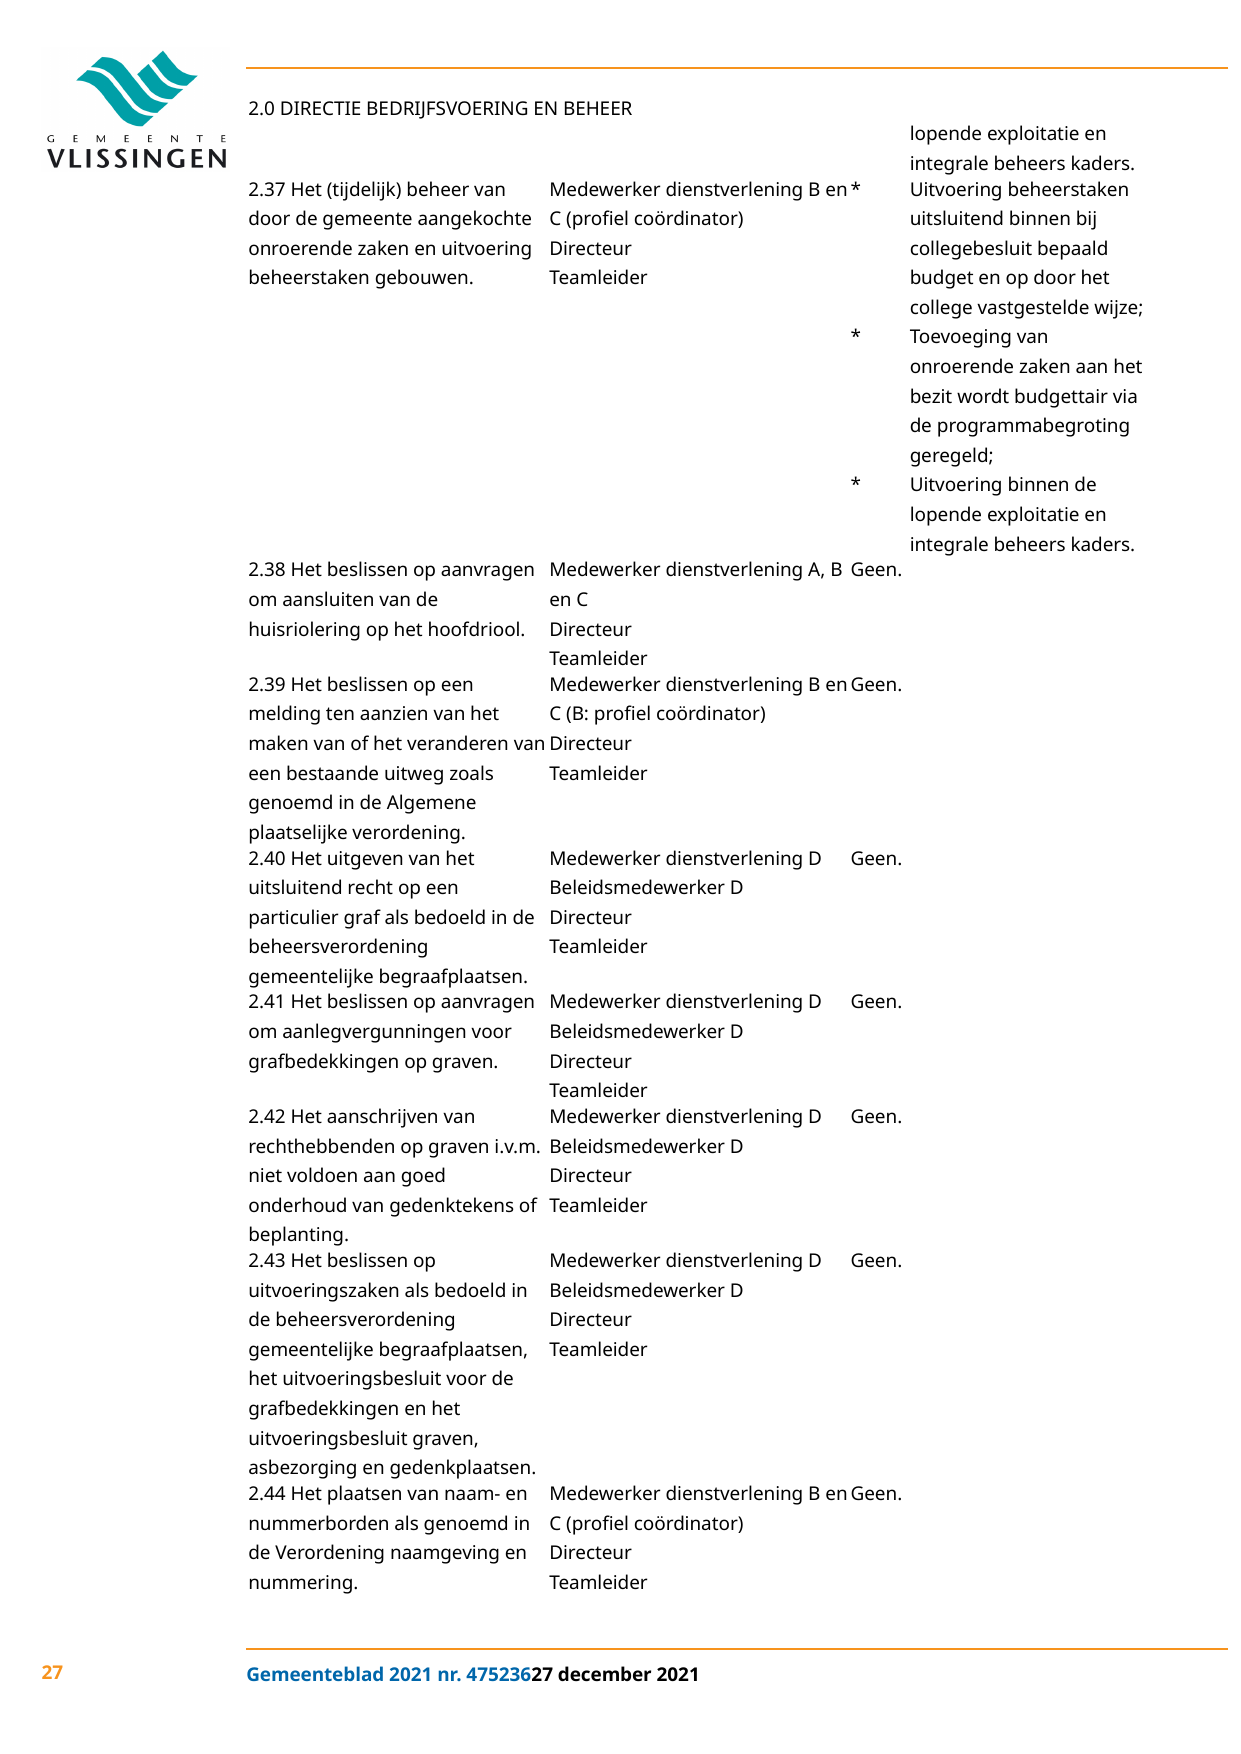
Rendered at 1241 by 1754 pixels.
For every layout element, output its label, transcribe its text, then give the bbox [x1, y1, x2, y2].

table_cell 2.39 Het beslissen op een melding ten aanzien van het maken van of het veranderen van een bestaande uitweg zoals genoemd in de Algemene plaatselijke verordening. [248, 671, 549, 845]
table_cell 2.43 Het beslissen op uitvoeringszaken als bedoeld in de beheersverordening gemeentelijke begraafplaatsen, het uitvoeringsbesluit voor de grafbedekkingen en het uitvoeringsbesluit graven, asbezorging en gedenkplaatsen. [248, 1247, 549, 1480]
table_cell 2.41 Het beslissen op aanvragen om aanlegvergunningen voor grafbedekkingen op graven. [248, 989, 549, 1103]
table_cell [549, 121, 850, 176]
table_cell Medewerker dienstverlening D Beleidsmedewerker D Directeur Teamleider [549, 1247, 850, 1480]
table_cell 2.40 Het uitgeven van het uitsluitend recht op een particulier graf als bedoeld in de beheersverordening gemeentelijke begraafplaatsen. [248, 845, 549, 989]
table_cell Geen. [850, 989, 1152, 1103]
table_cell [248, 121, 549, 176]
table_cell Medewerker dienstverlening D Beleidsmedewerker D Directeur Teamleider [549, 845, 850, 989]
table_cell Medewerker dienstverlening D Beleidsmedewerker D Directeur Teamleider [549, 989, 850, 1103]
table_cell 2.42 Het aanschrijven van rechthebbenden op graven i.v.m. niet voldoen aan goed onderhoud van gedenktekens of beplanting. [248, 1103, 549, 1247]
table_cell Geen. [850, 671, 1152, 845]
table_cell Geen. [850, 845, 1152, 989]
table_cell Medewerker dienstverlening B en C (B: profiel coördinator) Directeur Teamleider [549, 671, 850, 845]
table_cell Uitvoering beheerstaken uitsluitend binnen bij collegebesluit bepaald budget en op door het college vastgestelde wijze; Toevoeging van onroerende zaken aan het bezit wordt budgettair via de programmabegroting geregeld; Uitvoering binnen de lopende exploitatie en integrale beheers kaders. [850, 176, 1152, 557]
table_cell Medewerker dienstverlening A, B en C Directeur Teamleider [549, 557, 850, 671]
table_cell Medewerker dienstverlening B en C (profiel coördinator) Directeur Teamleider [549, 1480, 850, 1594]
table_cell Geen. [850, 1480, 1152, 1594]
table_cell 2.38 Het beslissen op aanvragen om aansluiten van de huisriolering op het hoofdriool. [248, 557, 549, 671]
table_cell 2.37 Het (tijdelijk) beheer van door de gemeente aangekochte onroerende zaken en uitvoering beheerstaken gebouwen. [248, 176, 549, 557]
table_cell 2.44 Het plaatsen van naam- en nummerborden als genoemd in de Verordening naamgeving en nummering. [248, 1480, 549, 1594]
table_cell Medewerker dienstverlening B en C (profiel coördinator) Directeur Teamleider [549, 176, 850, 557]
table_cell Geen. [850, 1247, 1152, 1480]
table_cell Medewerker dienstverlening D Beleidsmedewerker D Directeur Teamleider [549, 1103, 850, 1247]
picture [41, 47, 231, 172]
table_header 2.0 DIRECTIE BEDRIJFSVOERING EN BEHEER [248, 95, 1152, 121]
table_cell lopende exploitatie en integrale beheers kaders. [850, 121, 1152, 176]
table_cell Geen. [850, 1103, 1152, 1247]
table_cell Geen. [850, 557, 1152, 671]
